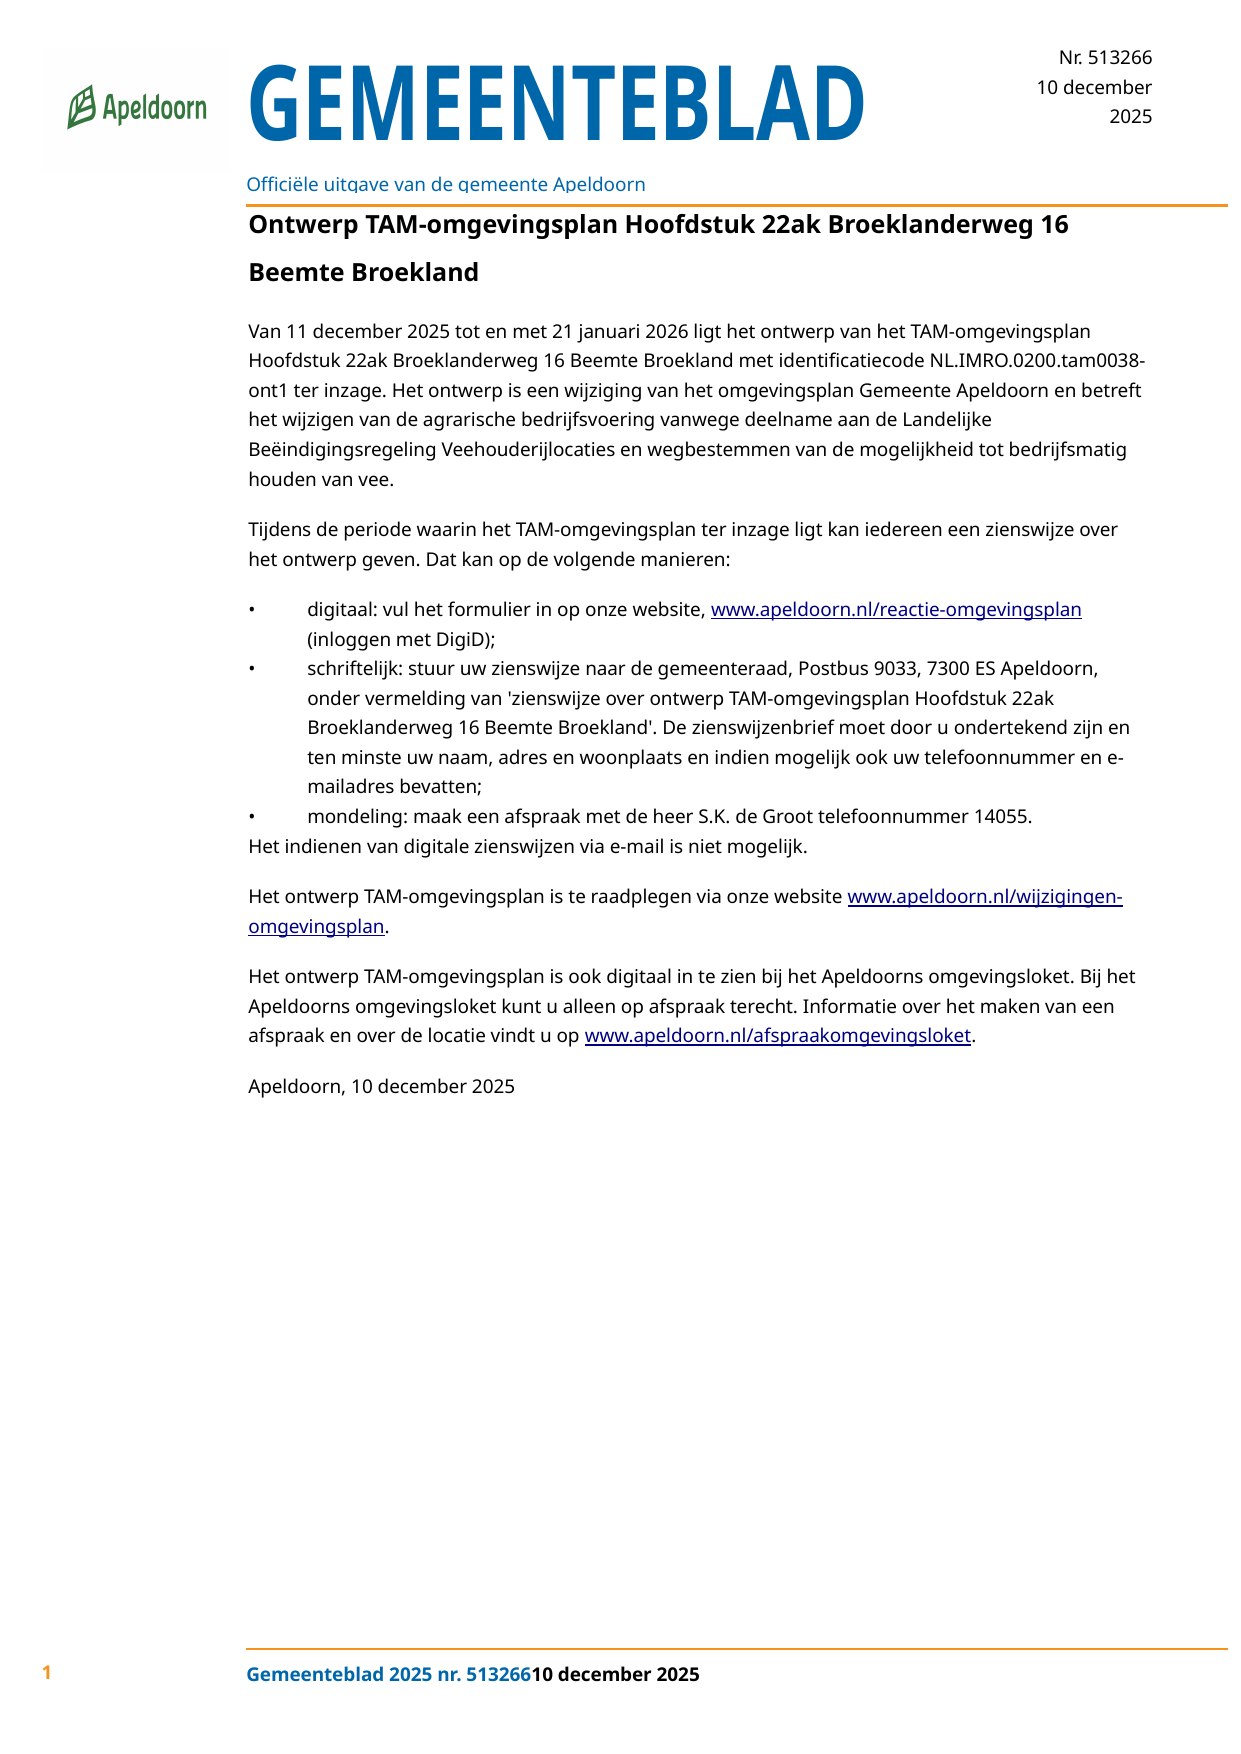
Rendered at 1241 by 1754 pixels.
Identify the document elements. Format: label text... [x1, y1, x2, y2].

picture [41, 47, 231, 172]
list schriftelijk: stuur uw zienswijze naar de gemeenteraad, Postbus 9033, 7300 ES Apeldoorn, onder vermelding van 'zienswijze over ontwerp TAM-omgevingsplan Hoofdstuk 22ak Broeklanderweg 16 Beemte Broekland'. De zienswijzenbrief moet door u ondertekend zijn en ten minste uw naam, adres en woonplaats en indien mogelijk ook uw telefoonnummer en e-mailadres bevatten; [248, 655, 1152, 799]
list mondeling: maak een afspraak met de heer S.K. de Groot telefoonnummer 14055. [248, 803, 1152, 829]
text Van 11 december 2025 tot en met 21 januari 2026 ligt het ontwerp van het TAM-omgevingsplan Hoofdstuk 22ak Broeklanderweg 16 Beemte Broekland met identificatiecode NL.IMRO.0200.tam0038-ont1 ter inzage. Het ontwerp is een wijziging van het omgevingsplan Gemeente Apeldoorn en betreft het wijzigen van de agrarische bedrijfsvoering vanwege deelname aan de Landelijke Beëindigingsregeling Veehouderijlocaties en wegbestemmen van de mogelijkheid tot bedrijfsmatig houden van vee. [248, 318, 1152, 492]
text Ontwerp TAM-omgevingsplan Hoofdstuk 22ak Broeklanderweg 16 Beemte Broekland [248, 207, 1152, 288]
text Tijdens de periode waarin het TAM-omgevingsplan ter inzage ligt kan iedereen een zienswijze over het ontwerp geven. Dat kan op de volgende manieren: [248, 516, 1152, 572]
list digitaal: vul het formulier in op onze website, www.apeldoorn.nl/reactie-omgevingsplan (inloggen met DigiD); [248, 596, 1152, 652]
text Het ontwerp TAM-omgevingsplan is ook digitaal in te zien bij het Apeldoorns omgevingsloket. Bij het Apeldoorns omgevingsloket kunt u alleen op afspraak terecht. Informatie over het maken van een afspraak en over de locatie vindt u op www.apeldoorn.nl/afspraakomgevingsloket. [248, 963, 1152, 1048]
text Apeldoorn, 10 december 2025 [248, 1073, 1152, 1099]
text Het indienen van digitale zienswijzen via e-mail is niet mogelijk. [248, 833, 1152, 859]
text Het ontwerp TAM-omgevingsplan is te raadplegen via onze website www.apeldoorn.nl/wijzigingen-omgevingsplan. [248, 883, 1152, 939]
